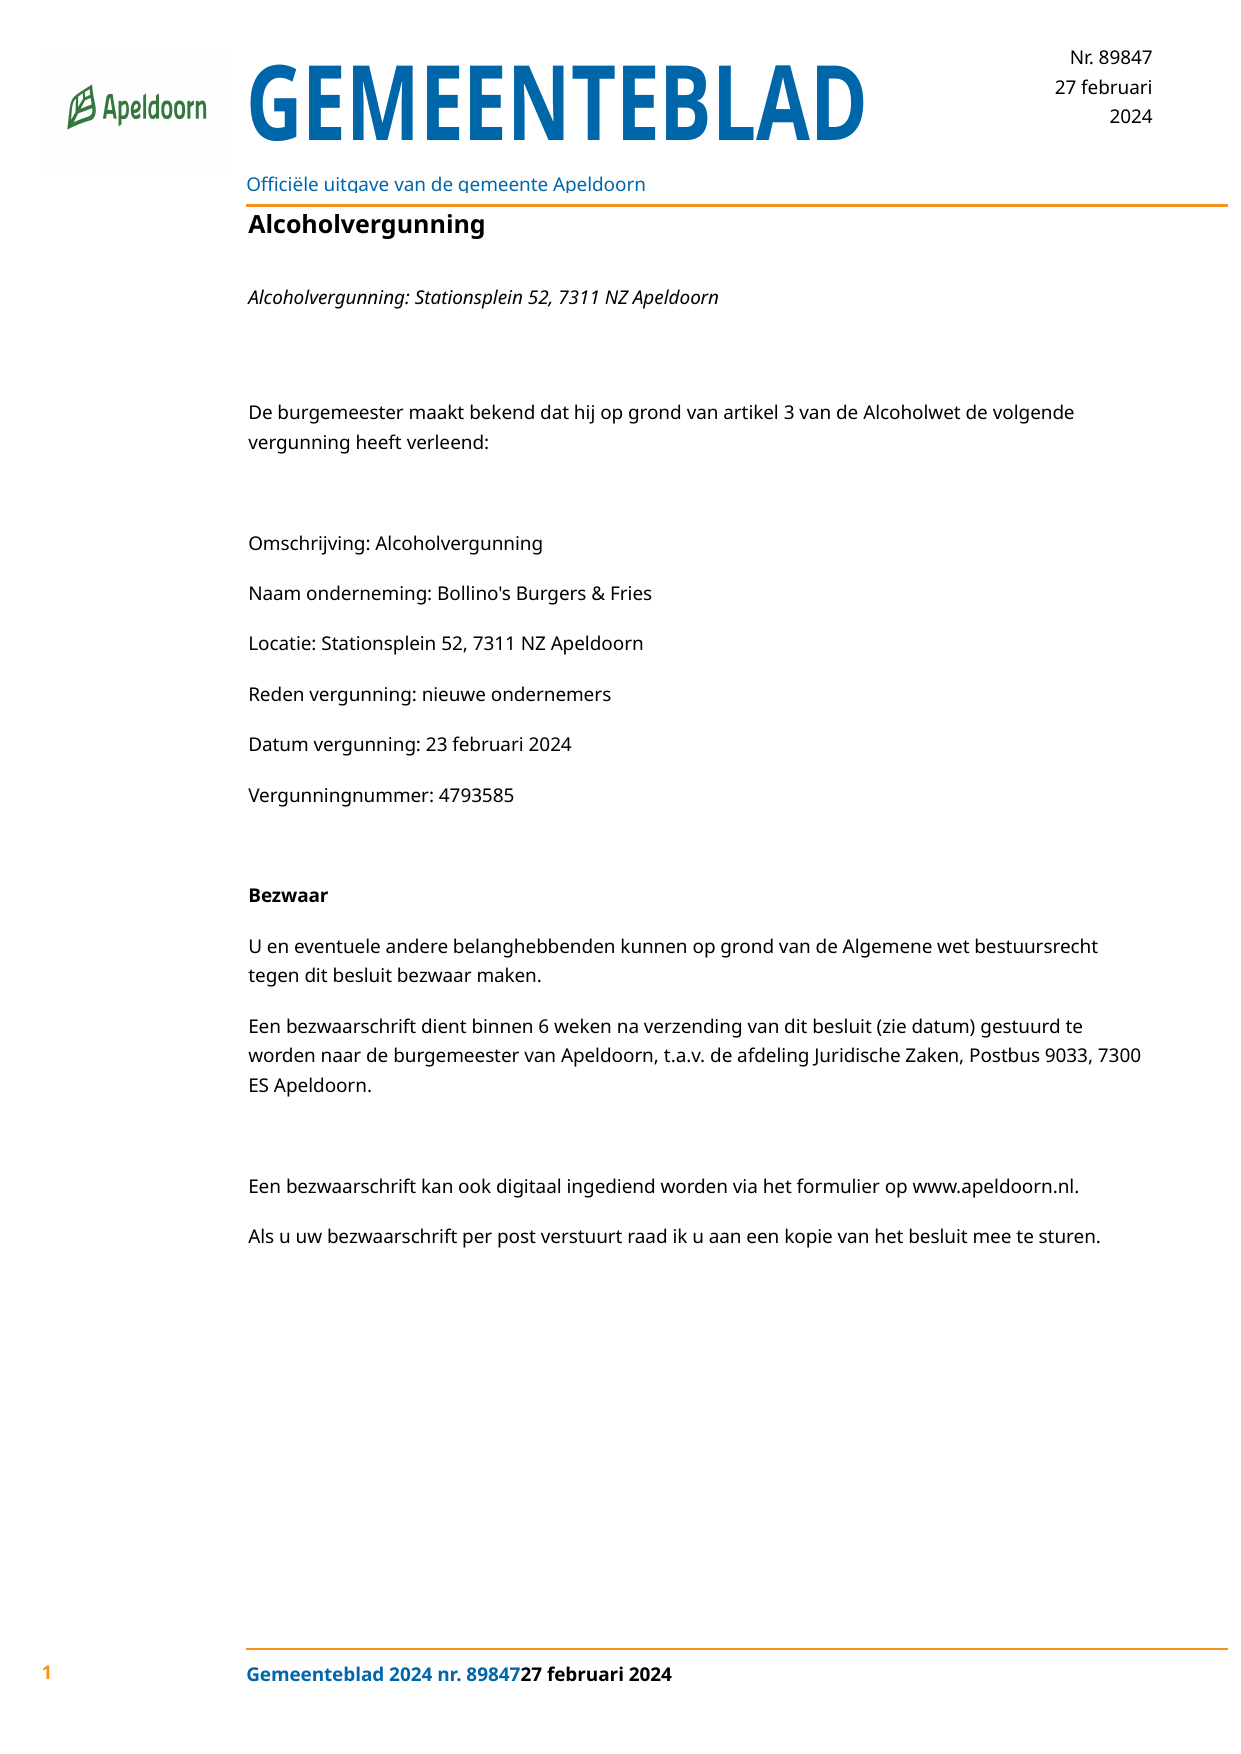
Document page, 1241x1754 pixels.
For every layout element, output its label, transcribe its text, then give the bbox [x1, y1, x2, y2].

text Als u uw bezwaarschrift per post verstuurt raad ik u aan een kopie van het besluit mee te sturen. [248, 1223, 1152, 1249]
text Naam onderneming: Bollino's Burgers & Fries [248, 580, 1152, 606]
text Omschrijving: Alcoholvergunning [248, 530, 1152, 555]
text Bezwaar [248, 883, 1152, 908]
text De burgemeester maakt bekend dat hij op grond van artikel 3 van de Alcoholwet de volgende vergunning heeft verleend: [248, 399, 1152, 454]
text Vergunningnummer: 4793585 [248, 782, 1152, 807]
text Alcoholvergunning [248, 207, 1152, 241]
text Alcoholvergunning: Stationsplein 52, 7311 NZ Apeldoorn [248, 284, 1152, 309]
text Een bezwaarschrift dient binnen 6 weken na verzending van dit besluit (zie datum) gestuurd te worden naar de burgemeester van Apeldoorn, t.a.v. de afdeling Juridische Zaken, Postbus 9033, 7300 ES Apeldoorn. [248, 1013, 1152, 1098]
text Reden vergunning: nieuwe ondernemers [248, 681, 1152, 707]
text Een bezwaarschrift kan ook digitaal ingediend worden via het formulier op www.apeldoorn.nl. [248, 1173, 1152, 1199]
text Datum vergunning: 23 februari 2024 [248, 731, 1152, 757]
text U en eventuele andere belanghebbenden kunnen op grond van de Algemene wet bestuursrecht tegen dit besluit bezwaar maken. [248, 933, 1152, 988]
picture [41, 47, 231, 172]
text Locatie: Stationsplein 52, 7311 NZ Apeldoorn [248, 631, 1152, 656]
